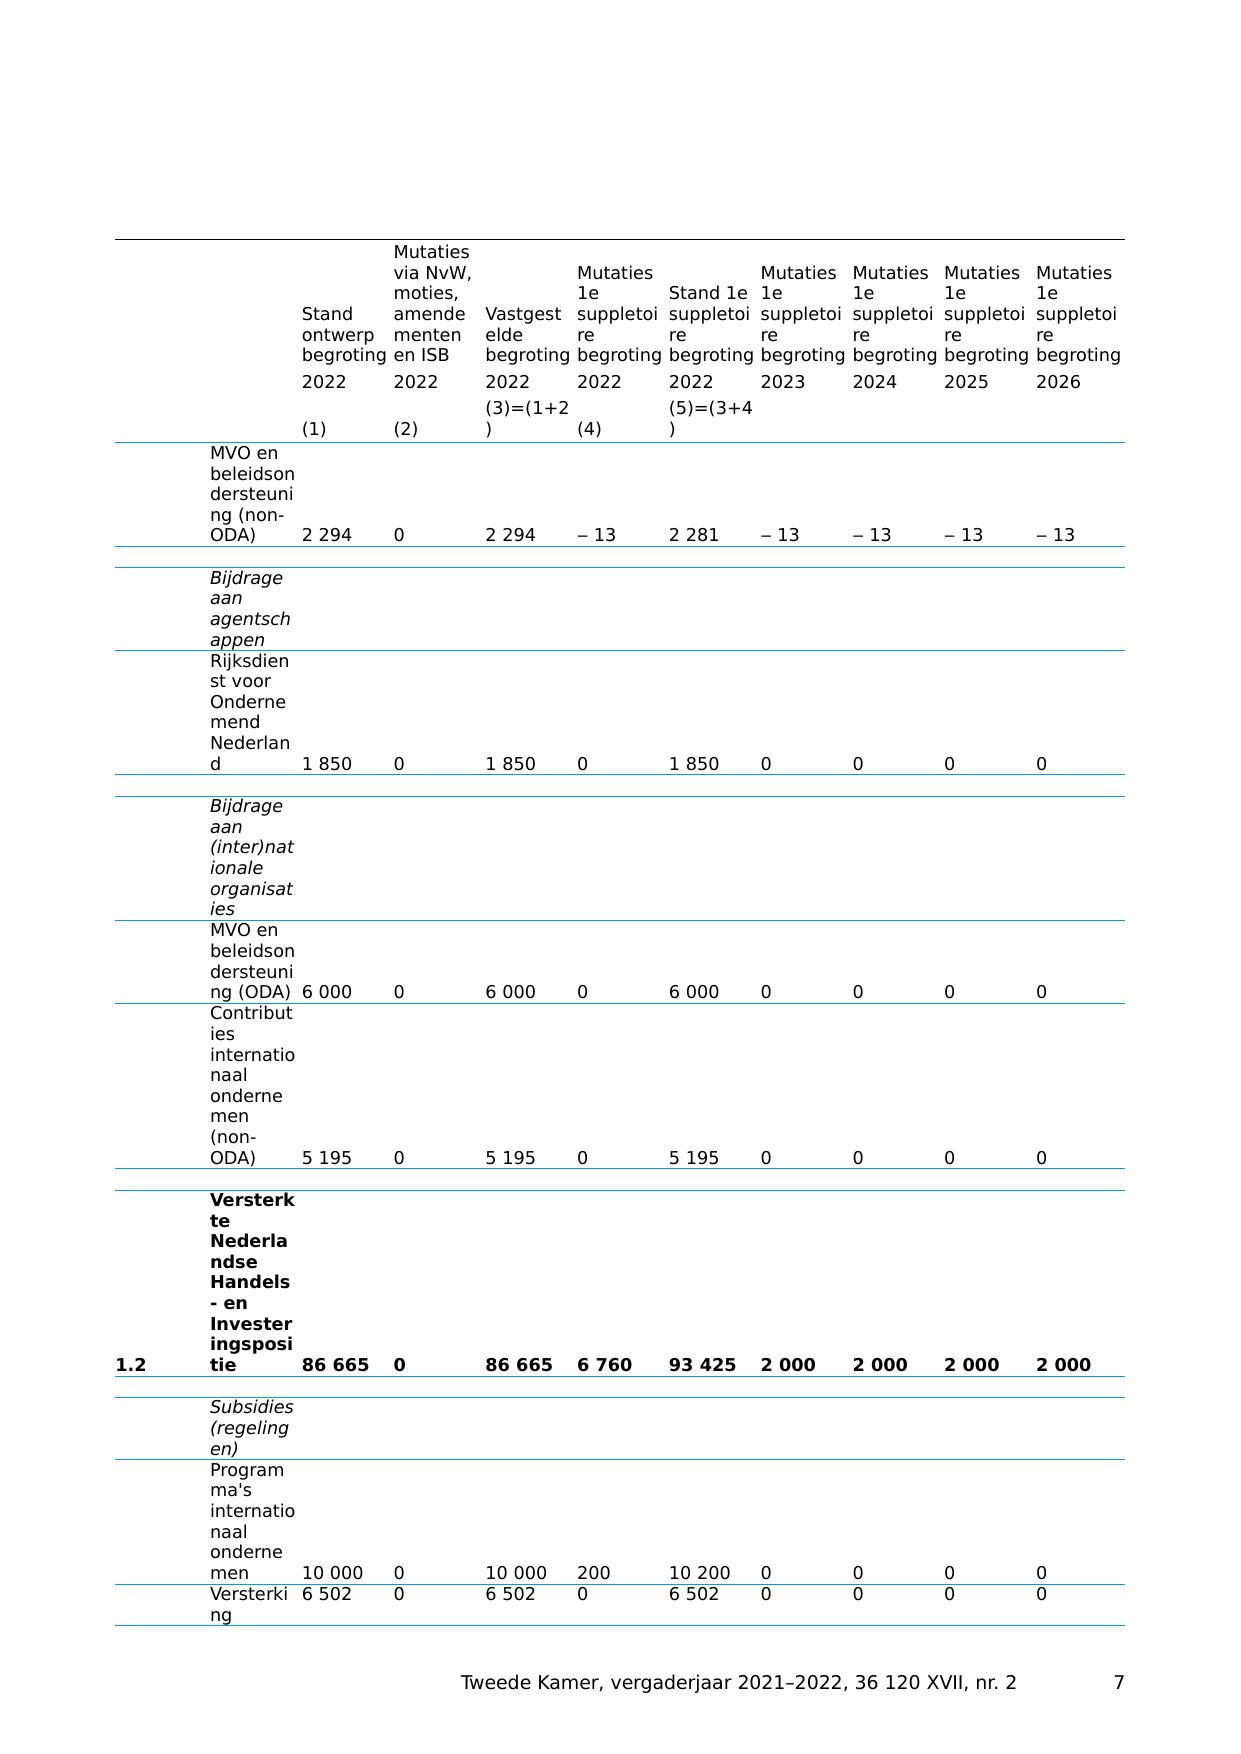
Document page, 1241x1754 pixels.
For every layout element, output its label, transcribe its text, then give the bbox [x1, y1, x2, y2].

table_cell 2026 [1033, 369, 1125, 395]
table_cell 2 000 [1033, 1191, 1125, 1376]
table_cell [574, 775, 666, 796]
table_cell 2 000 [941, 1191, 1033, 1376]
table_cell (2) [390, 395, 482, 442]
table_cell [207, 395, 299, 442]
table_cell 6 502 [666, 1585, 757, 1625]
table_cell [574, 547, 666, 567]
table_cell [207, 1169, 299, 1189]
table_cell 5 195 [666, 1004, 757, 1168]
table_cell [574, 1169, 666, 1189]
table_cell 0 [574, 651, 666, 774]
table_cell Mutaties 1e suppletoire begroting [758, 240, 849, 369]
table_cell 0 [574, 1004, 666, 1168]
table_cell [299, 568, 390, 650]
table_cell 5 195 [299, 1004, 390, 1168]
table_cell [758, 568, 849, 650]
table_cell 2 294 [299, 443, 390, 546]
table_cell [482, 797, 574, 920]
table_cell Vastgestelde begroting [482, 240, 574, 369]
table_cell Mutaties via NvW, moties, amendementen en ISB [390, 240, 482, 369]
table_cell 0 [941, 651, 1033, 774]
table_cell 0 [390, 651, 482, 774]
table_cell 0 [574, 921, 666, 1003]
table_cell (3)=(1+2) [482, 395, 574, 442]
table_cell [849, 547, 941, 567]
table_cell 0 [390, 1004, 482, 1168]
table_cell [482, 547, 574, 567]
table_cell [1033, 395, 1125, 442]
table_cell 6 502 [482, 1585, 574, 1625]
table_cell (1) [299, 395, 390, 442]
table_cell Versterking [207, 1585, 299, 1625]
table_cell 0 [758, 651, 849, 774]
table_cell [390, 1377, 482, 1397]
table_cell 10 000 [299, 1460, 390, 1583]
table_cell 0 [1033, 1585, 1125, 1625]
table_cell Programma's internationaal ondernemen [207, 1460, 299, 1583]
table_cell [207, 775, 299, 796]
table_cell 0 [758, 1460, 849, 1583]
table_cell 2022 [299, 369, 390, 395]
table_cell ‒ 13 [1033, 443, 1125, 546]
table_cell 0 [849, 1460, 941, 1583]
table_cell [482, 1169, 574, 1189]
table_cell [390, 547, 482, 567]
table_cell [941, 1169, 1033, 1189]
table_cell 0 [849, 921, 941, 1003]
table_cell 86 665 [482, 1191, 574, 1376]
table_cell Mutaties 1e suppletoire begroting [849, 240, 941, 369]
table_cell [299, 797, 390, 920]
table_cell [849, 775, 941, 796]
table_cell [115, 369, 207, 395]
table_cell ‒ 13 [574, 443, 666, 546]
table_cell [482, 568, 574, 650]
table_cell (4) [574, 395, 666, 442]
table_cell Mutaties 1e suppletoire begroting [574, 240, 666, 369]
table_cell [666, 797, 757, 920]
table_cell [849, 395, 941, 442]
table_cell [666, 775, 757, 796]
table_cell [482, 1377, 574, 1397]
table_cell [666, 1169, 757, 1189]
table_cell 0 [1033, 921, 1125, 1003]
table_cell [758, 797, 849, 920]
table_cell [1033, 547, 1125, 567]
table_cell 0 [849, 1585, 941, 1625]
table_cell [115, 921, 207, 1003]
table_cell [299, 1169, 390, 1189]
table_cell [299, 547, 390, 567]
table_cell Mutaties 1e suppletoire begroting [1033, 240, 1125, 369]
table_cell [574, 1398, 666, 1459]
table_cell Contributies internationaal ondernemen (non-ODA) [207, 1004, 299, 1168]
table_cell 0 [941, 1004, 1033, 1168]
table_cell Versterkte Nederlandse Handels- en Investeringspositie [207, 1191, 299, 1376]
table_cell ‒ 13 [941, 443, 1033, 546]
table_cell [299, 1398, 390, 1459]
table_cell [666, 1398, 757, 1459]
table_cell 0 [941, 921, 1033, 1003]
table_cell 1 850 [482, 651, 574, 774]
table_cell 0 [1033, 1004, 1125, 1168]
table_cell 200 [574, 1460, 666, 1583]
table_cell 93 425 [666, 1191, 757, 1376]
table_cell [758, 1377, 849, 1397]
table_cell [666, 1377, 757, 1397]
table_cell (5)=(3+4) [666, 395, 757, 442]
table_cell [115, 443, 207, 546]
table_cell 0 [941, 1585, 1033, 1625]
table_cell [390, 1398, 482, 1459]
table_cell [758, 1398, 849, 1459]
table_cell 2022 [666, 369, 757, 395]
table_cell 6 000 [299, 921, 390, 1003]
table_cell 6 000 [482, 921, 574, 1003]
table_cell 2022 [574, 369, 666, 395]
table_cell 0 [758, 921, 849, 1003]
table_cell 2 000 [849, 1191, 941, 1376]
table_cell MVO en beleidsondersteuning (ODA) [207, 921, 299, 1003]
table_cell [115, 651, 207, 774]
table_cell [390, 568, 482, 650]
table_cell [1033, 1398, 1125, 1459]
table_cell 6 760 [574, 1191, 666, 1376]
table_cell [1033, 1377, 1125, 1397]
table_cell [115, 1004, 207, 1168]
table_cell [207, 369, 299, 395]
table_cell Mutaties 1e suppletoire begroting [941, 240, 1033, 369]
table_cell [115, 775, 207, 796]
table_cell [115, 240, 207, 369]
table_cell [115, 1398, 207, 1459]
table_cell 6 502 [299, 1585, 390, 1625]
table_cell [849, 797, 941, 920]
table_cell [849, 1377, 941, 1397]
table_cell [390, 1169, 482, 1189]
table_header Tabel 3 Budgettaire gevolgen van beleid artikel 1 Duurzame economische ontwikkeling, handel en investeringen (Eerste suppletoire begroting) (bedragen x € 1.000) [115, 191, 1125, 239]
table_cell [941, 1377, 1033, 1397]
table_cell [849, 1398, 941, 1459]
table_cell 0 [849, 1004, 941, 1168]
table_cell 0 [1033, 651, 1125, 774]
table_cell [207, 240, 299, 369]
table_cell [1033, 797, 1125, 920]
table_cell [115, 547, 207, 567]
table_cell 5 195 [482, 1004, 574, 1168]
table_cell 0 [390, 921, 482, 1003]
table_cell 2 000 [758, 1191, 849, 1376]
table_cell [849, 568, 941, 650]
table_cell [299, 1377, 390, 1397]
table_cell 0 [390, 1191, 482, 1376]
table_cell [1033, 1169, 1125, 1189]
table_cell [758, 775, 849, 796]
table_cell [574, 797, 666, 920]
table_cell [849, 1169, 941, 1189]
table_cell Stand ontwerp begroting [299, 240, 390, 369]
table_cell [758, 547, 849, 567]
table_cell Bijdrage aan agentschappen [207, 568, 299, 650]
table_cell Subsidies (regelingen) [207, 1398, 299, 1459]
table_cell [941, 395, 1033, 442]
table_cell 0 [941, 1460, 1033, 1583]
table_cell 1 850 [299, 651, 390, 774]
table_cell 0 [390, 1460, 482, 1583]
table_cell 86 665 [299, 1191, 390, 1376]
table_cell [482, 775, 574, 796]
table_cell Bijdrage aan (inter)nationale organisaties [207, 797, 299, 920]
table_cell [115, 568, 207, 650]
table_cell [482, 1398, 574, 1459]
table_cell 2 281 [666, 443, 757, 546]
table_cell ‒ 13 [849, 443, 941, 546]
table_cell 0 [758, 1004, 849, 1168]
table_cell 0 [390, 1585, 482, 1625]
table_cell 2024 [849, 369, 941, 395]
table_cell [941, 797, 1033, 920]
table_cell 2 294 [482, 443, 574, 546]
table_cell [390, 797, 482, 920]
table_cell Stand 1e suppletoire begroting [666, 240, 757, 369]
table_cell 2023 [758, 369, 849, 395]
table_cell [666, 568, 757, 650]
table_cell [941, 547, 1033, 567]
table_cell 1 850 [666, 651, 757, 774]
table_cell [666, 547, 757, 567]
table_cell [941, 1398, 1033, 1459]
table_cell [207, 547, 299, 567]
table_cell 0 [758, 1585, 849, 1625]
table_cell [390, 775, 482, 796]
table_cell MVO en beleidsondersteuning (non-ODA) [207, 443, 299, 546]
table_cell ‒ 13 [758, 443, 849, 546]
table_cell Rijksdienst voor Ondernemend Nederland [207, 651, 299, 774]
table_cell 10 200 [666, 1460, 757, 1583]
table_cell 0 [1033, 1460, 1125, 1583]
table_cell [758, 395, 849, 442]
table_cell 2022 [390, 369, 482, 395]
table_cell 0 [574, 1585, 666, 1625]
table_cell [941, 568, 1033, 650]
table_cell [1033, 775, 1125, 796]
table_cell [299, 775, 390, 796]
table_cell [115, 1377, 207, 1397]
table_cell 0 [390, 443, 482, 546]
table_cell [1033, 568, 1125, 650]
table_cell [941, 775, 1033, 796]
table_cell [115, 797, 207, 920]
table_cell 2022 [482, 369, 574, 395]
table_cell 6 000 [666, 921, 757, 1003]
table_cell [574, 568, 666, 650]
table_cell 10 000 [482, 1460, 574, 1583]
table_cell 1.2 [115, 1191, 207, 1376]
table_cell [574, 1377, 666, 1397]
table_cell [115, 395, 207, 442]
table_cell [115, 1169, 207, 1189]
table_cell 2025 [941, 369, 1033, 395]
table_cell [115, 1460, 207, 1583]
table_cell 0 [849, 651, 941, 774]
table_cell [758, 1169, 849, 1189]
table_cell [115, 1585, 207, 1625]
table_cell [207, 1377, 299, 1397]
